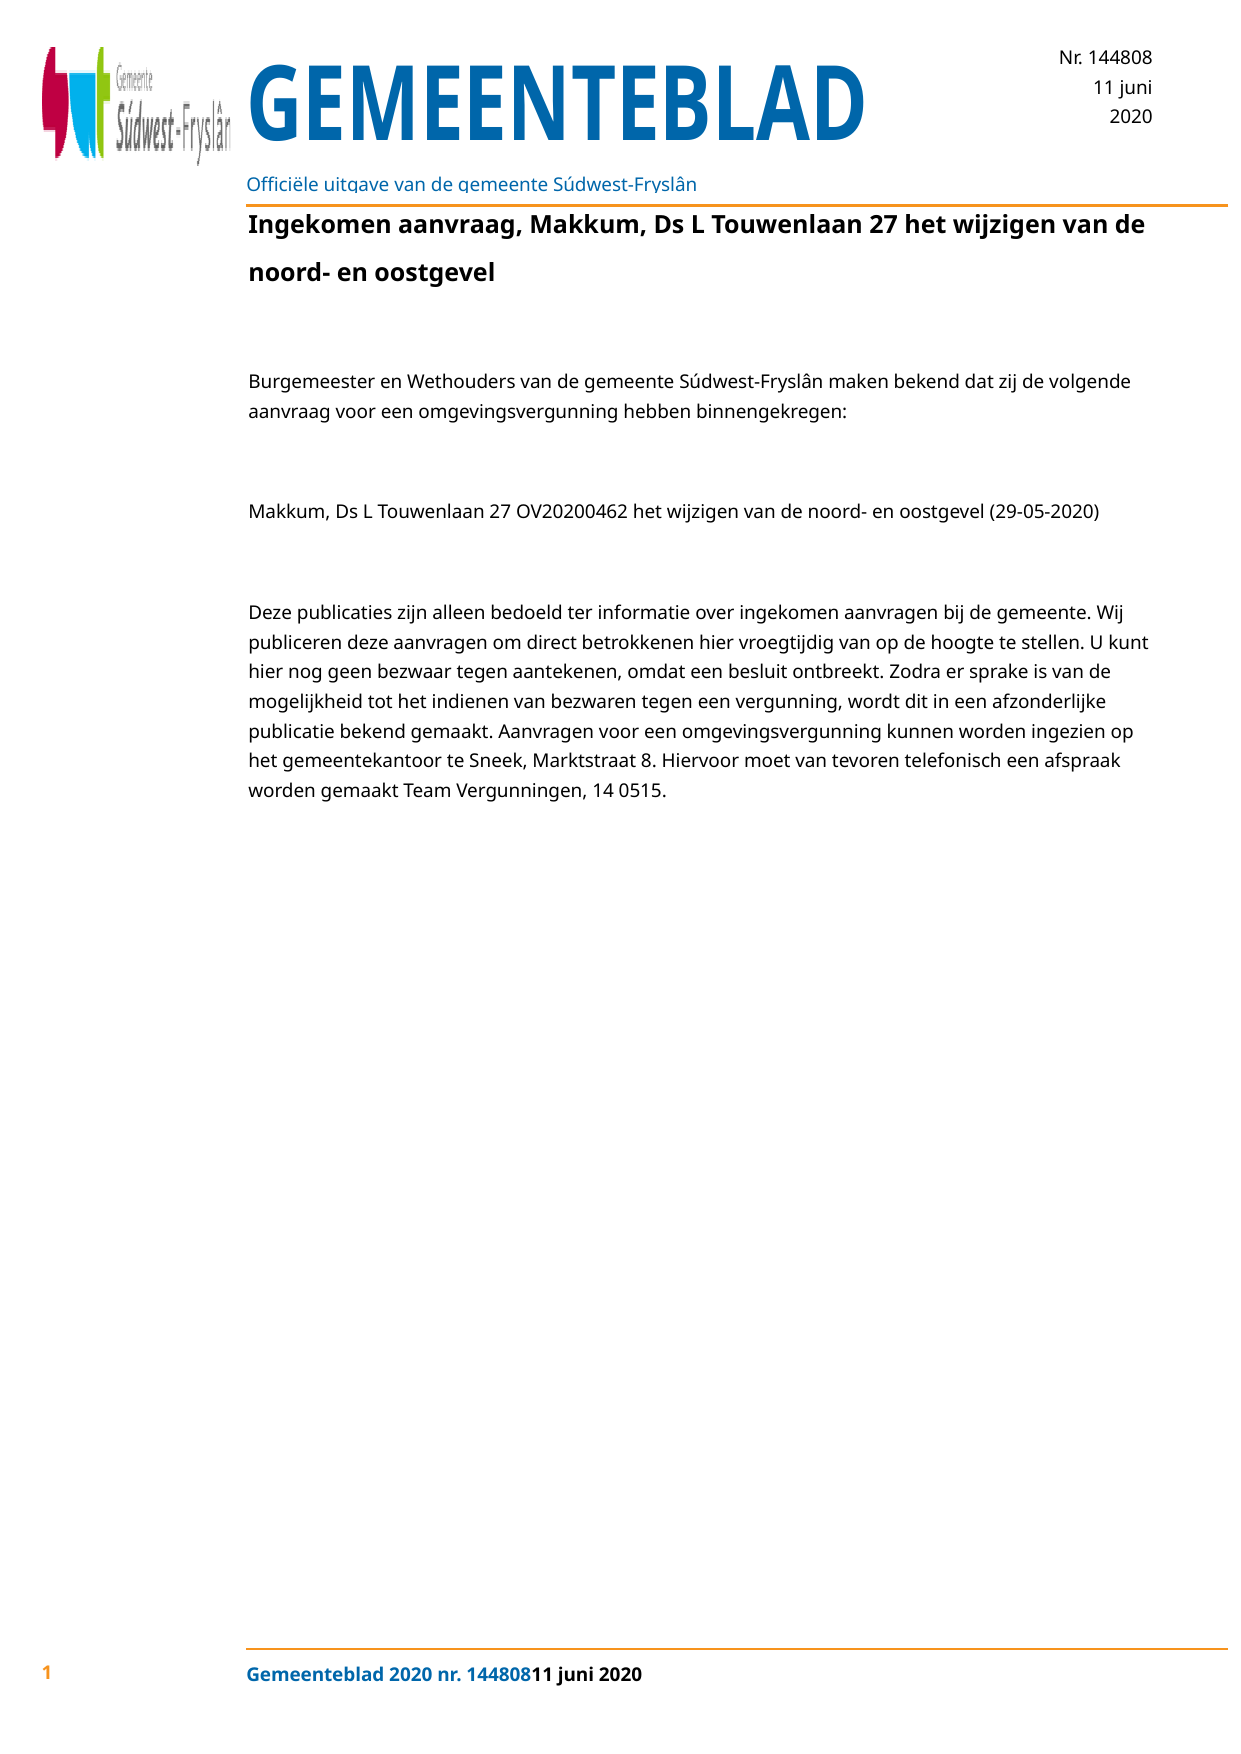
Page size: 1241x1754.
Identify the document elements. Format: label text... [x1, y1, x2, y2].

text Burgemeester en Wethouders van de gemeente Súdwest-Fryslân maken bekend dat zij de volgende aanvraag voor een omgevingsvergunning hebben binnengekregen: [248, 368, 1152, 424]
text Ingekomen aanvraag, Makkum, Ds L Touwenlaan 27 het wijzigen van de noord- en oostgevel [248, 207, 1152, 288]
picture [41, 47, 231, 172]
text Makkum, Ds L Touwenlaan 27 OV20200462 het wijzigen van de noord- en oostgevel (29-05-2020) [248, 499, 1152, 524]
text Deze publicaties zijn alleen bedoeld ter informatie over ingekomen aanvragen bij de gemeente. Wij publiceren deze aanvragen om direct betrokkenen hier vroegtijdig van op de hoogte te stellen. U kunt hier nog geen bezwaar tegen aantekenen, omdat een besluit ontbreekt. Zodra er sprake is van de mogelijkheid tot het indienen van bezwaren tegen een vergunning, wordt dit in een afzonderlijke publicatie bekend gemaakt. Aanvragen voor een omgevingsvergunning kunnen worden ingezien op het gemeentekantoor te Sneek, Marktstraat 8. Hiervoor moet van tevoren telefonisch een afspraak worden gemaakt Team Vergunningen, 14 0515. [248, 599, 1152, 803]
